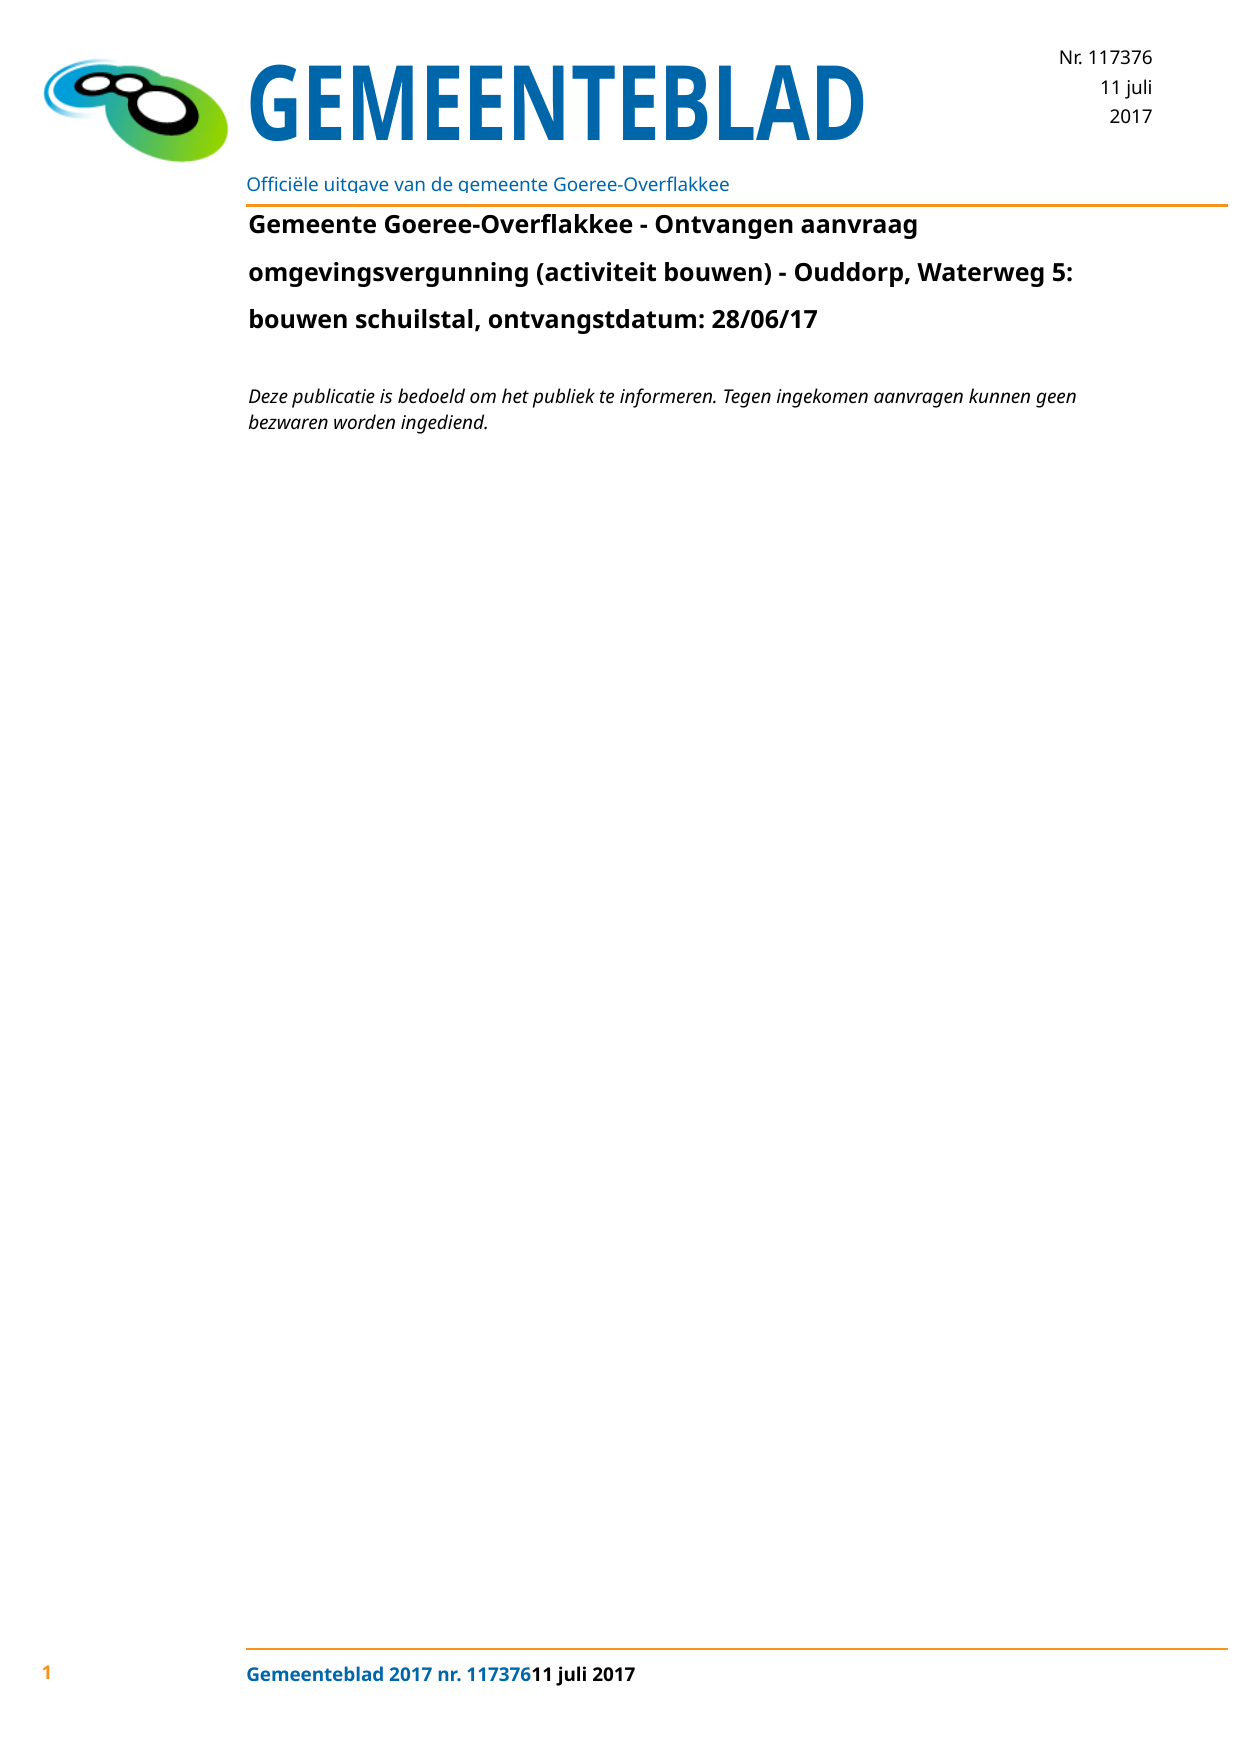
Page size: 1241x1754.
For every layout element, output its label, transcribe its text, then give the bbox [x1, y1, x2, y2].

picture [41, 47, 231, 172]
text Deze publicatie is bedoeld om het publiek te informeren. Tegen ingekomen aanvragen kunnen geen bezwaren worden ingediend. [248, 384, 1152, 435]
text Gemeente Goeree-Overflakkee - Ontvangen aanvraag omgevingsvergunning (activiteit bouwen) - Ouddorp, Waterweg 5: bouwen schuilstal, ontvangstdatum: 28/06/17 [248, 207, 1152, 336]
